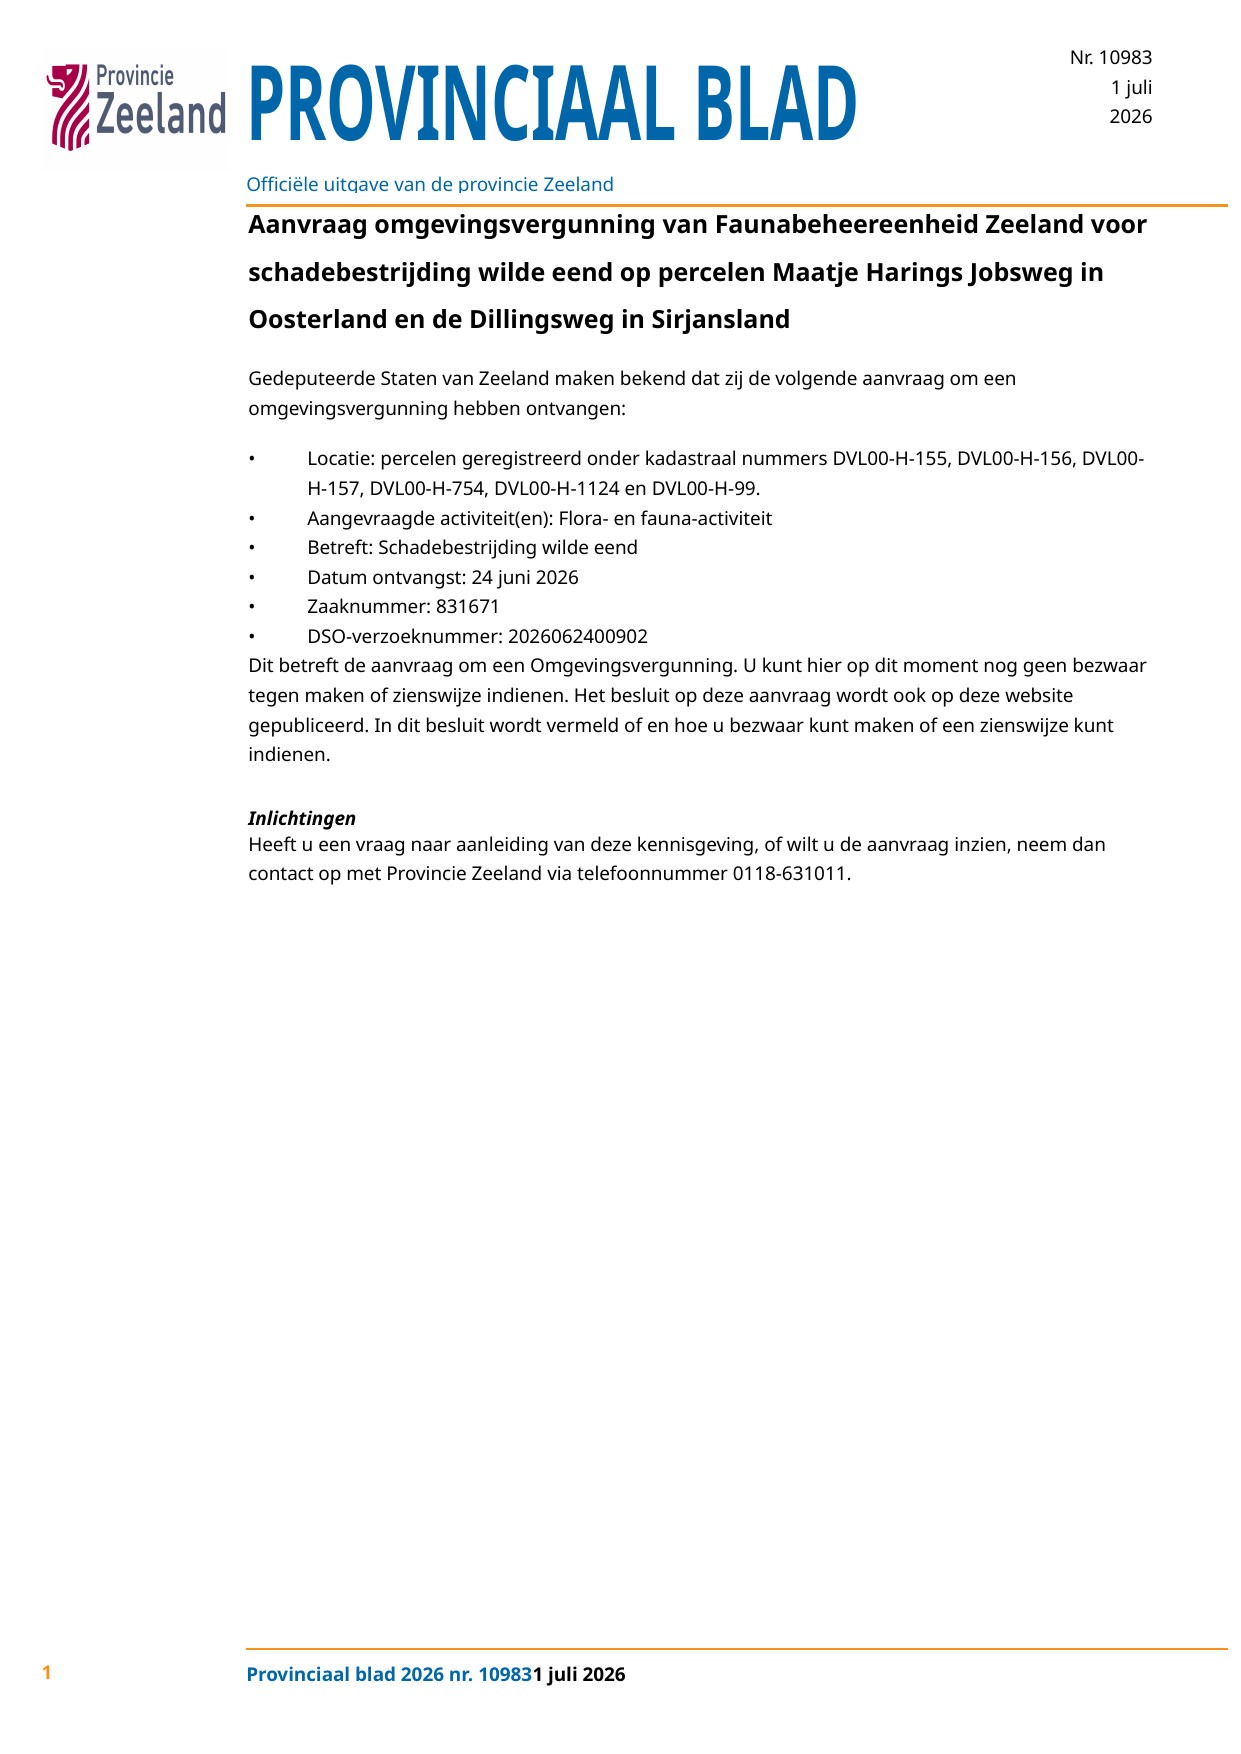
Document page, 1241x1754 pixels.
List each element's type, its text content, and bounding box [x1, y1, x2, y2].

picture [41, 47, 231, 172]
list Zaaknummer: 831671 [248, 593, 1152, 619]
text Aanvraag omgevingsvergunning van Faunabeheereenheid Zeeland voor schadebestrijding wilde eend op percelen Maatje Harings Jobsweg in Oosterland en de Dillingsweg in Sirjansland [248, 207, 1152, 336]
text Gedeputeerde Staten van Zeeland maken bekend dat zij de volgende aanvraag om een omgevingsvergunning hebben ontvangen: [248, 366, 1152, 421]
text Dit betreft de aanvraag om een Omgevingsvergunning. U kunt hier op dit moment nog geen bezwaar tegen maken of zienswijze indienen. Het besluit op deze aanvraag wordt ook op deze website gepubliceerd. In dit besluit wordt vermeld of en hoe u bezwaar kunt maken of een zienswijze kunt indienen. [248, 653, 1152, 767]
list Betreft: Schadebestrijding wilde eend [248, 534, 1152, 560]
list Locatie: percelen geregistreerd onder kadastraal nummers DVL00-H-155, DVL00-H-156, DVL00-H-157, DVL00-H-754, DVL00-H-1124 en DVL00-H-99. [248, 446, 1152, 501]
list DSO-verzoeknummer: 2026062400902 [248, 623, 1152, 649]
list Datum ontvangst: 24 juni 2026 [248, 564, 1152, 589]
list Aangevraagde activiteit(en): Flora- en fauna-activiteit [248, 505, 1152, 530]
text Heeft u een vraag naar aanleiding van deze kennisgeving, of wilt u de aanvraag inzien, neem dan contact op met Provincie Zeeland via telefoonnummer 0118-631011. [248, 831, 1152, 886]
text Inlichtingen [248, 805, 1152, 831]
